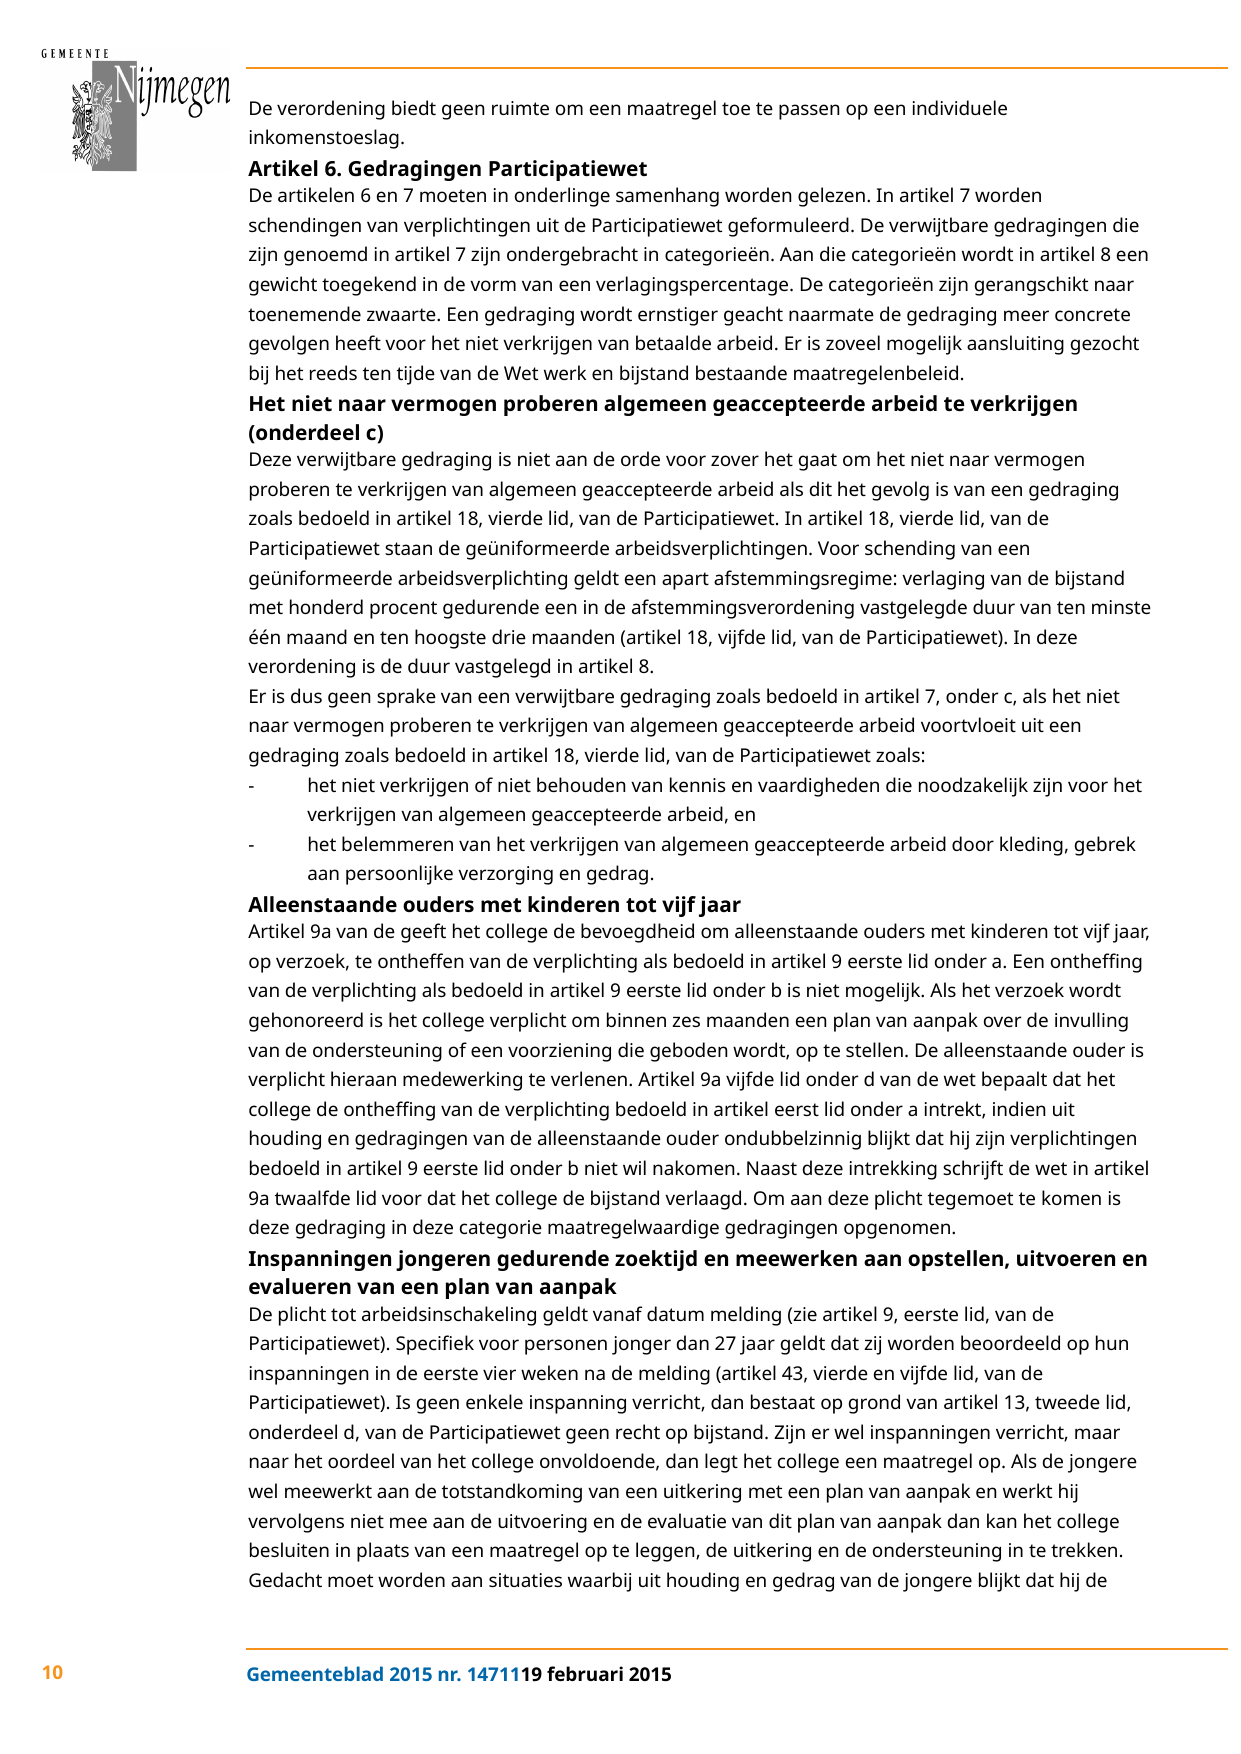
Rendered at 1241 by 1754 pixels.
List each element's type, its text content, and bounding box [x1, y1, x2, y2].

list het niet verkrijgen of niet behouden van kennis en vaardigheden die noodzakelijk zijn voor het verkrijgen van algemeen geaccepteerde arbeid, en [248, 772, 1152, 827]
list het belemmeren van het verkrijgen van algemeen geaccepteerde arbeid door kleding, gebrek aan persoonlijke verzorging en gedrag. [248, 831, 1152, 886]
text Artikel 9a van de geeft het college de bevoegdheid om alleenstaande ouders met kinderen tot vijf jaar, op verzoek, te ontheffen van de verplichting als bedoeld in artikel 9 eerste lid onder a. Een ontheffing van de verplichting als bedoeld in artikel 9 eerste lid onder b is niet mogelijk. Als het verzoek wordt gehonoreerd is het college verplicht om binnen zes maanden een plan van aanpak over de invulling van de ondersteuning of een voorziening die geboden wordt, op te stellen. De alleenstaande ouder is verplicht hieraan medewerking te verlenen. Artikel 9a vijfde lid onder d van de wet bepaalt dat het college de ontheffing van de verplichting bedoeld in artikel eerst lid onder a intrekt, indien uit houding en gedragingen van de alleenstaande ouder ondubbelzinnig blijkt dat hij zijn verplichtingen bedoeld in artikel 9 eerste lid onder b niet wil nakomen. Naast deze intrekking schrijft de wet in artikel 9a twaalfde lid voor dat het college de bijstand verlaagd. Om aan deze plicht tegemoet te komen is deze gedraging in deze categorie maatregelwaardige gedragingen opgenomen. [248, 918, 1152, 1240]
text Er is dus geen sprake van een verwijtbare gedraging zoals bedoeld in artikel 7, onder c, als het niet naar vermogen proberen te verkrijgen van algemeen geaccepteerde arbeid voortvloeit uit een gedraging zoals bedoeld in artikel 18, vierde lid, van de Participatiewet zoals: [248, 683, 1152, 768]
text Deze verwijtbare gedraging is niet aan de orde voor zover het gaat om het niet naar vermogen proberen te verkrijgen van algemeen geaccepteerde arbeid als dit het gevolg is van een gedraging zoals bedoeld in artikel 18, vierde lid, van de Participatiewet. In artikel 18, vierde lid, van de Participatiewet staan de geüniformeerde arbeidsverplichtingen. Voor schending van een geüniformeerde arbeidsverplichting geldt een apart afstemmingsregime: verlaging van de bijstand met honderd procent gedurende een in de afstemmingsverordening vastgelegde duur van ten minste één maand en ten hoogste drie maanden (artikel 18, vijfde lid, van de Participatiewet). In deze verordening is de duur vastgelegd in artikel 8. [248, 446, 1152, 679]
text De artikelen 6 en 7 moeten in onderlinge samenhang worden gelezen. In artikel 7 worden schendingen van verplichtingen uit de Participatiewet geformuleerd. De verwijtbare gedragingen die zijn genoemd in artikel 7 zijn ondergebracht in categorieën. Aan die categorieën wordt in artikel 8 een gewicht toegekend in de vorm van een verlagingspercentage. De categorieën zijn gerangschikt naar toenemende zwaarte. Een gedraging wordt ernstiger geacht naarmate de gedraging meer concrete gevolgen heeft voor het niet verkrijgen van betaalde arbeid. Er is zoveel mogelijk aansluiting gezocht bij het reeds ten tijde van de Wet werk en bijstand bestaande maatregelenbeleid. [248, 182, 1152, 386]
picture [41, 47, 231, 172]
text Het niet naar vermogen proberen algemeen geaccepteerde arbeid te verkrijgen (onderdeel c) [248, 389, 1152, 446]
text Alleenstaande ouders met kinderen tot vijf jaar [248, 890, 1152, 918]
text Inspanningen jongeren gedurende zoektijd en meewerken aan opstellen, uitvoeren en evalueren van een plan van aanpak [248, 1244, 1152, 1301]
text De verordening biedt geen ruimte om een maatregel toe te passen op een individuele inkomenstoeslag. [248, 95, 1152, 150]
text Artikel 6. Gedragingen Participatiewet [248, 154, 1152, 182]
text De plicht tot arbeidsinschakeling geldt vanaf datum melding (zie artikel 9, eerste lid, van de Participatiewet). Specifiek voor personen jonger dan 27 jaar geldt dat zij worden beoordeeld op hun inspanningen in de eerste vier weken na de melding (artikel 43, vierde en vijfde lid, van de Participatiewet). Is geen enkele inspanning verricht, dan bestaat op grond van artikel 13, tweede lid, onderdeel d, van de Participatiewet geen recht op bijstand. Zijn er wel inspanningen verricht, maar naar het oordeel van het college onvoldoende, dan legt het college een maatregel op. Als de jongere wel meewerkt aan de totstandkoming van een uitkering met een plan van aanpak en werkt hij vervolgens niet mee aan de uitvoering en de evaluatie van dit plan van aanpak dan kan het college besluiten in plaats van een maatregel op te leggen, de uitkering en de ondersteuning in te trekken. Gedacht moet worden aan situaties waarbij uit houding en gedrag van de jongere blijkt dat hij de [248, 1301, 1152, 1593]
